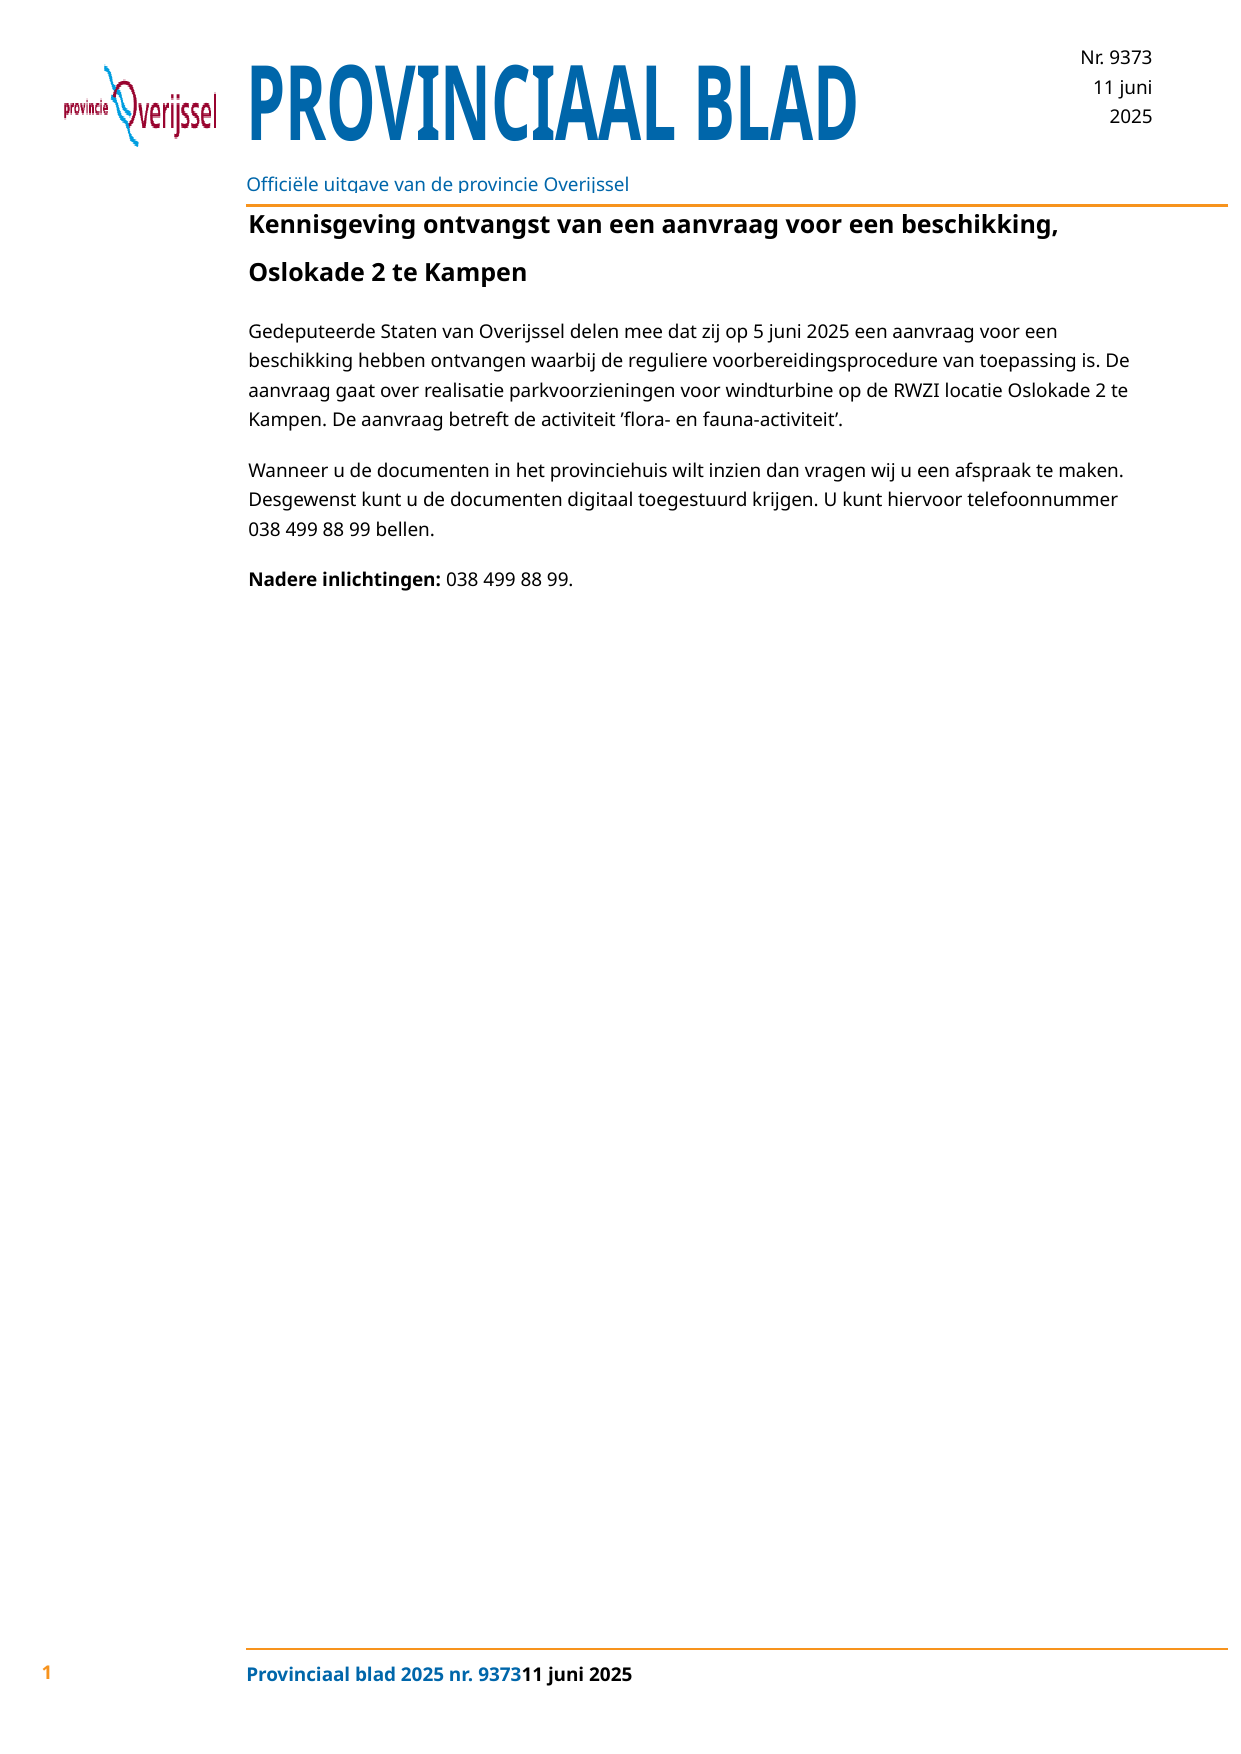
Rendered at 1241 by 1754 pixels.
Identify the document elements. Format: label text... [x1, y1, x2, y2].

picture [41, 47, 231, 172]
text Wanneer u de documenten in het provinciehuis wilt inzien dan vragen wij u een afspraak te maken. Desgewenst kunt u de documenten digitaal toegestuurd krijgen. U kunt hiervoor telefoonnummer 038 499 88 99 bellen. [248, 457, 1152, 542]
text Nadere inlichtingen: 038 499 88 99. [248, 567, 1152, 592]
text Kennisgeving ontvangst van een aanvraag voor een beschikking, Oslokade 2 te Kampen [248, 207, 1152, 288]
text Gedeputeerde Staten van Overijssel delen mee dat zij op 5 juni 2025 een aanvraag voor een beschikking hebben ontvangen waarbij de reguliere voorbereidingsprocedure van toepassing is. De aanvraag gaat over realisatie parkvoorzieningen voor windturbine op de RWZI locatie Oslokade 2 te Kampen. De aanvraag betreft de activiteit ’flora- en fauna-activiteit’. [248, 318, 1152, 432]
